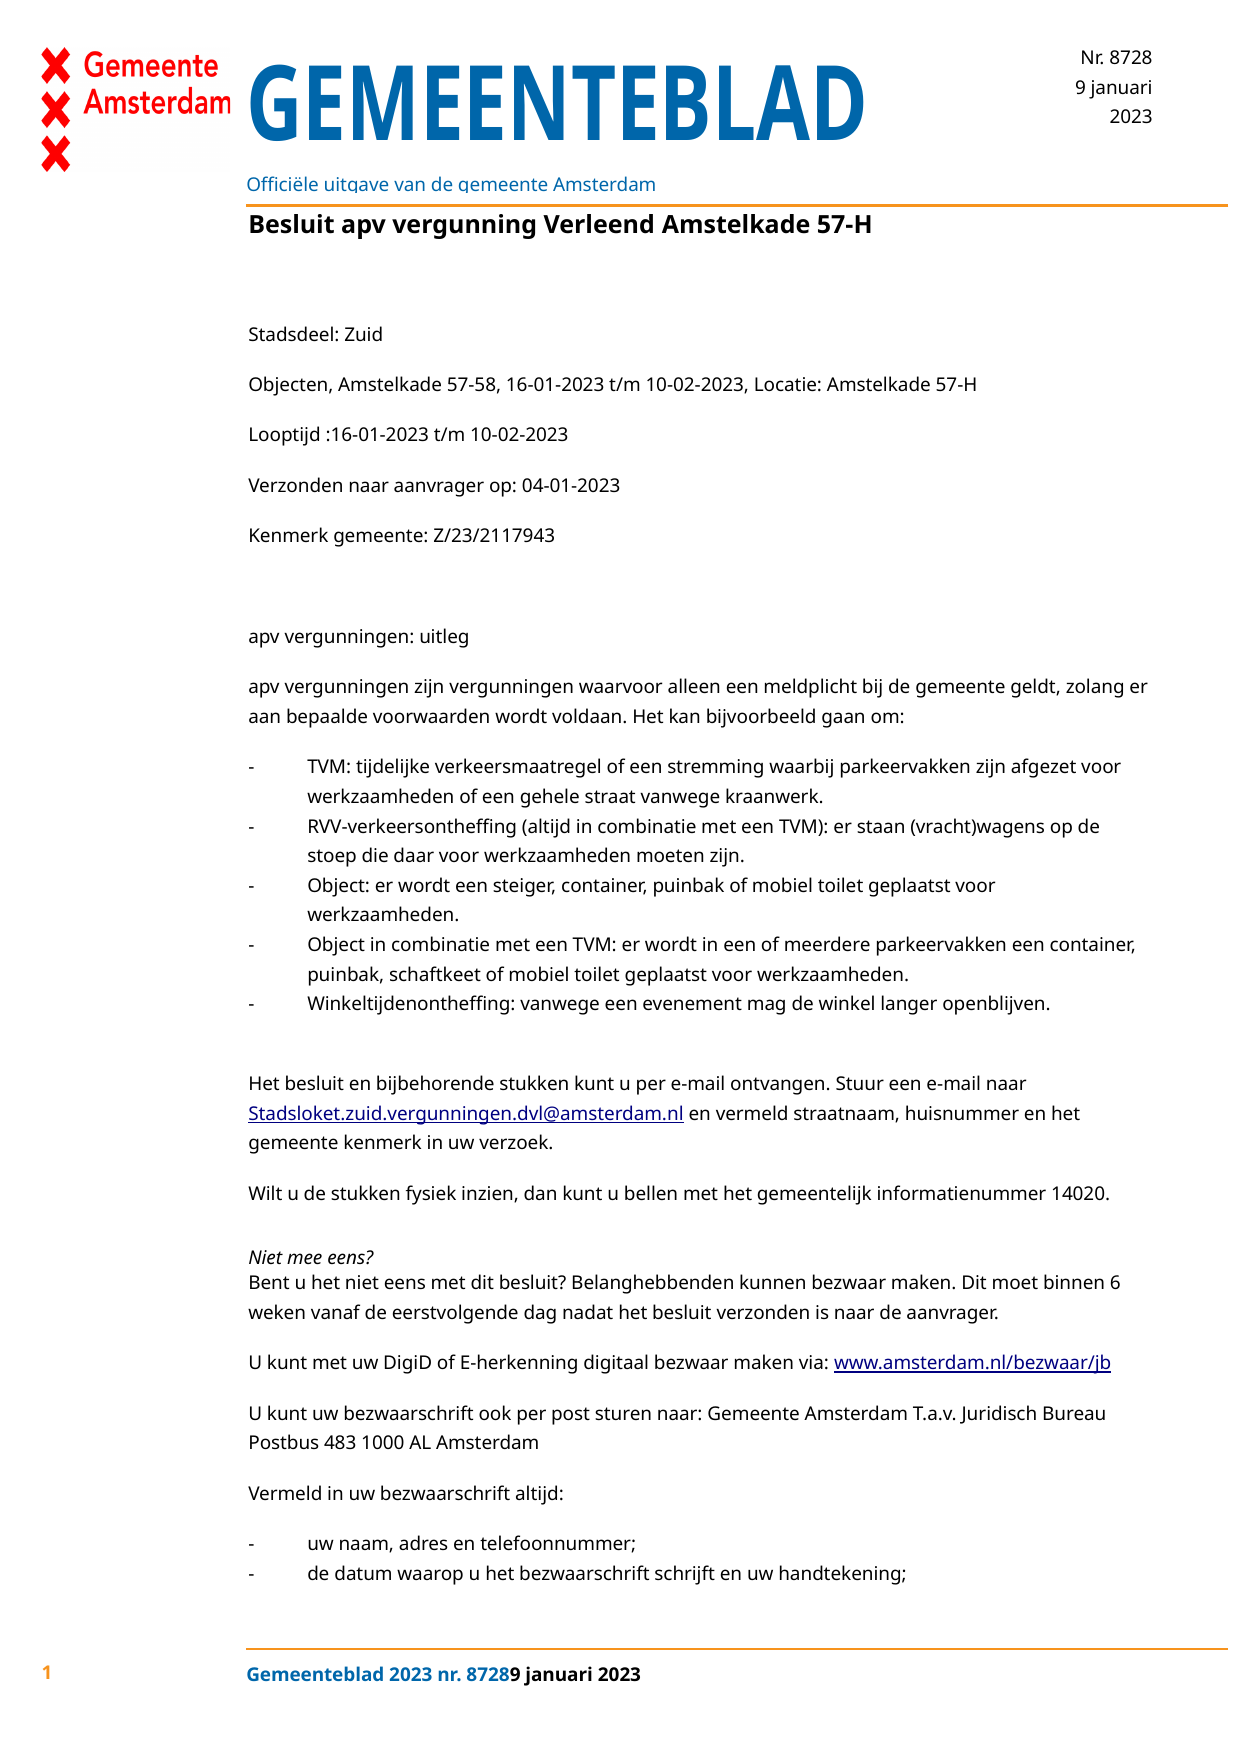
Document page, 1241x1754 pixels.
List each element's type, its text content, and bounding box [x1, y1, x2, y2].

text apv vergunningen zijn vergunningen waarvoor alleen een meldplicht bij de gemeente geldt, zolang er aan bepaalde voorwaarden wordt voldaan. Het kan bijvoorbeeld gaan om: [248, 674, 1152, 729]
list uw naam, adres en telefoonnummer; [248, 1530, 1152, 1556]
text Kenmerk gemeente: Z/23/2117943 [248, 522, 1152, 548]
text Het besluit en bijbehorende stukken kunt u per e-mail ontvangen. Stuur een e-mail naar Stadsloket.zuid.vergunningen.dvl@amsterdam.nl en vermeld straatnaam, huisnummer en het gemeente kenmerk in uw verzoek. [248, 1070, 1152, 1155]
text Verzonden naar aanvrager op: 04-01-2023 [248, 472, 1152, 498]
list Winkeltijdenontheffing: vanwege een evenement mag de winkel langer openblijven. [248, 990, 1152, 1016]
text U kunt uw bezwaarschrift ook per post sturen naar: Gemeente Amsterdam T.a.v. Juridisch Bureau Postbus 483 1000 AL Amsterdam [248, 1400, 1152, 1455]
picture [41, 47, 231, 172]
text Vermeld in uw bezwaarschrift altijd: [248, 1480, 1152, 1506]
text Objecten, Amstelkade 57-58, 16-01-2023 t/m 10-02-2023, Locatie: Amstelkade 57-H [248, 371, 1152, 397]
list Object in combinatie met een TVM: er wordt in een of meerdere parkeervakken een container, puinbak, schaftkeet of mobiel toilet geplaatst voor werkzaamheden. [248, 931, 1152, 986]
list de datum waarop u het bezwaarschrift schrijft en uw handtekening; [248, 1560, 1152, 1586]
text U kunt met uw DigiD of E-herkenning digitaal bezwaar maken via: www.amsterdam.nl/bezwaar/jb [248, 1349, 1152, 1375]
list TVM: tijdelijke verkeersmaatregel of een stremming waarbij parkeervakken zijn afgezet voor werkzaamheden of een gehele straat vanwege kraanwerk. [248, 754, 1152, 809]
list Object: er wordt een steiger, container, puinbak of mobiel toilet geplaatst voor werkzaamheden. [248, 872, 1152, 927]
text Wilt u de stukken fysiek inzien, dan kunt u bellen met het gemeentelijk informatienummer 14020. [248, 1180, 1152, 1206]
text Niet mee eens? [248, 1244, 1152, 1269]
text Looptijd :16-01-2023 t/m 10-02-2023 [248, 422, 1152, 447]
text Besluit apv vergunning Verleend Amstelkade 57-H [248, 207, 1152, 241]
text Stadsdeel: Zuid [248, 321, 1152, 346]
text Bent u het niet eens met dit besluit? Belanghebbenden kunnen bezwaar maken. Dit moet binnen 6 weken vanaf de eerstvolgende dag nadat het besluit verzonden is naar de aanvrager. [248, 1269, 1152, 1325]
list RVV-verkeersontheffing (altijd in combinatie met een TVM): er staan (vracht)wagens op de stoep die daar voor werkzaamheden moeten zijn. [248, 813, 1152, 868]
text apv vergunningen: uitleg [248, 623, 1152, 649]
